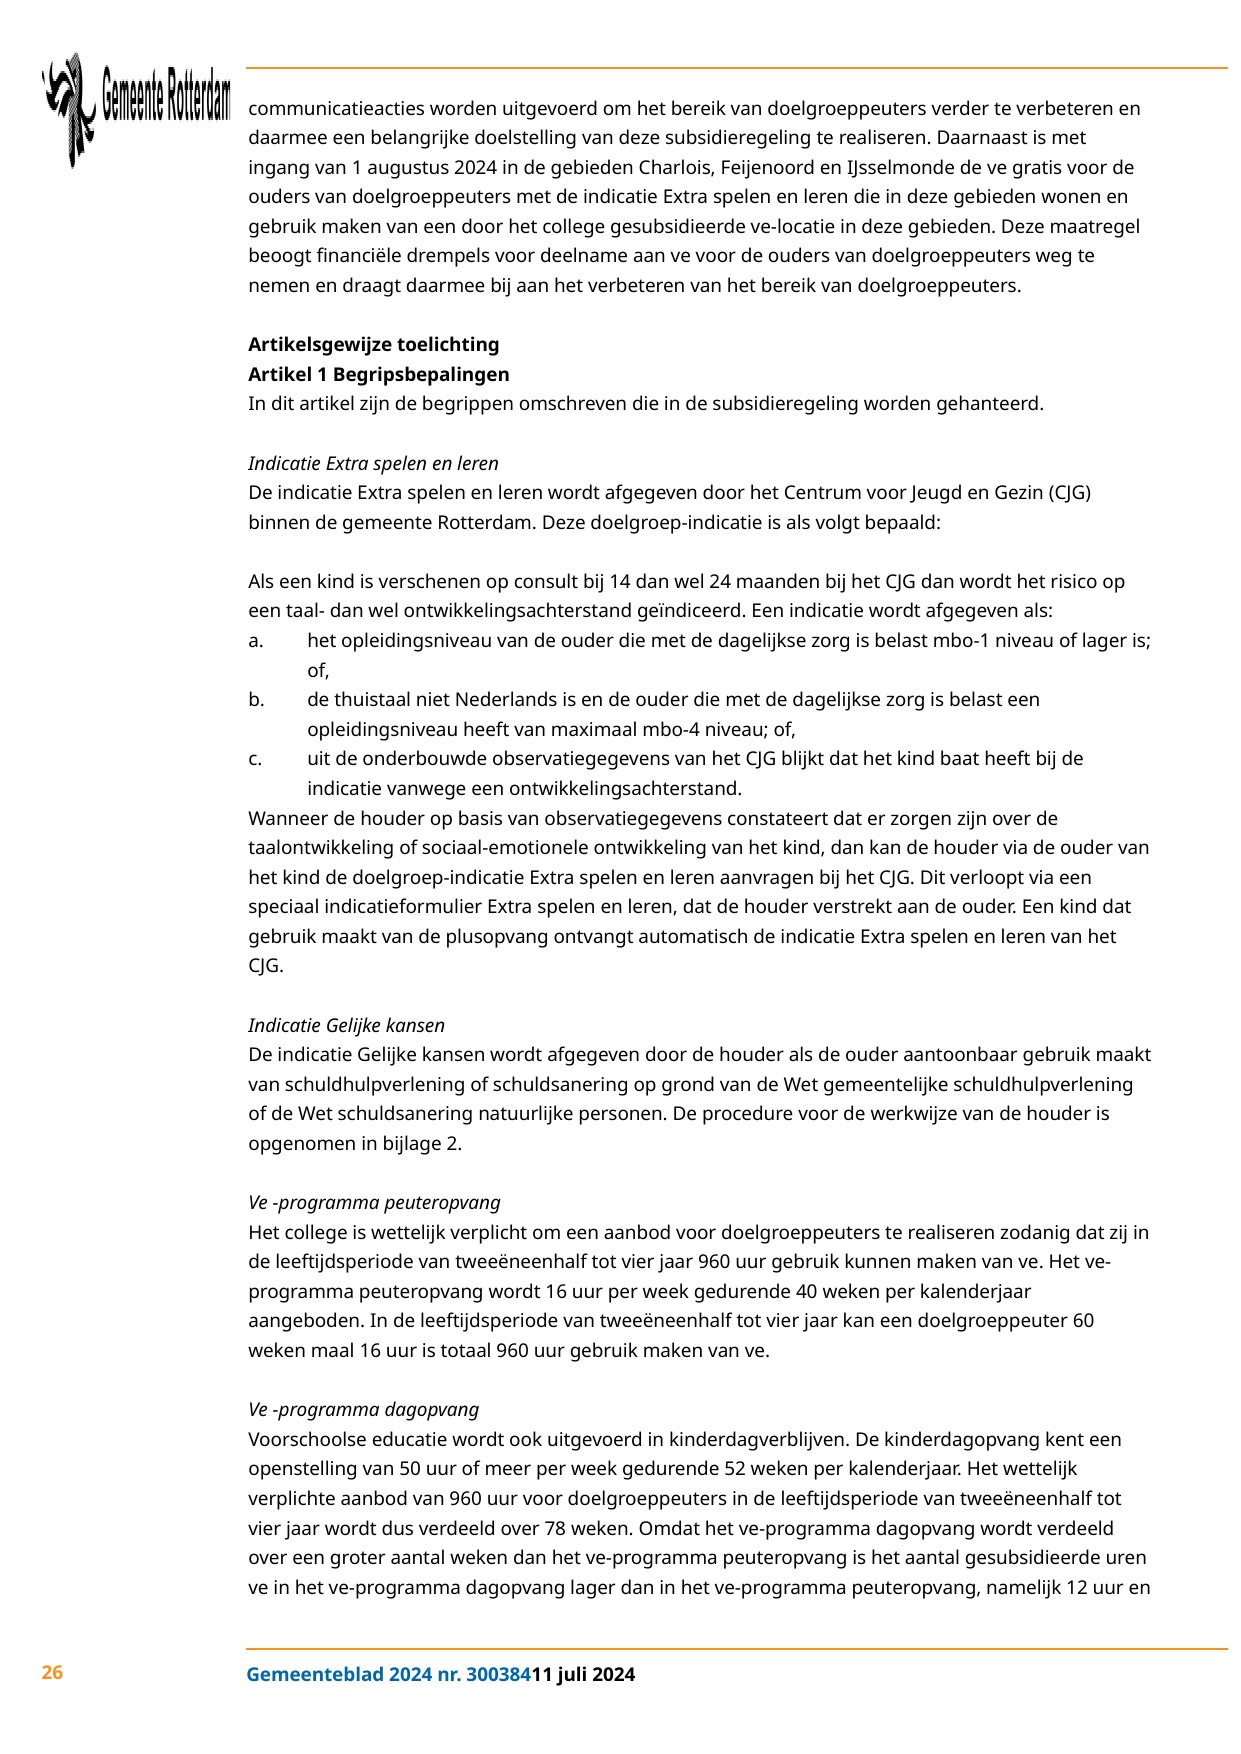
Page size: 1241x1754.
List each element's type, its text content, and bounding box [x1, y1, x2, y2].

text Het college is wettelijk verplicht om een aanbod voor doelgroeppeuters te realiseren zodanig dat zij in de leeftijdsperiode van tweeëneenhalf tot vier jaar 960 uur gebruik kunnen maken van ve. Het ve-programma peuteropvang wordt 16 uur per week gedurende 40 weken per kalenderjaar aangeboden. In de leeftijdsperiode van tweeëneenhalf tot vier jaar kan een doelgroeppeuter 60 weken maal 16 uur is totaal 960 uur gebruik maken van ve. [248, 1219, 1152, 1363]
text Voorschoolse educatie wordt ook uitgevoerd in kinderdagverblijven. De kinderdagopvang kent een openstelling van 50 uur of meer per week gedurende 52 weken per kalenderjaar. Het wettelijk verplichte aanbod van 960 uur voor doelgroeppeuters in de leeftijdsperiode van tweeëneenhalf tot vier jaar wordt dus verdeeld over 78 weken. Omdat het ve-programma dagopvang wordt verdeeld over een groter aantal weken dan het ve-programma peuteropvang is het aantal gesubsidieerde uren ve in het ve-programma dagopvang lager dan in het ve-programma peuteropvang, namelijk 12 uur en [248, 1426, 1152, 1600]
list het opleidingsniveau van de ouder die met de dagelijkse zorg is belast mbo-1 niveau of lager is; of, [248, 627, 1152, 683]
text communicatieacties worden uitgevoerd om het bereik van doelgroeppeuters verder te verbeteren en daarmee een belangrijke doelstelling van deze subsidieregeling te realiseren. Daarnaast is met ingang van 1 augustus 2024 in de gebieden Charlois, Feijenoord en IJsselmonde de ve gratis voor de ouders van doelgroeppeuters met de indicatie Extra spelen en leren die in deze gebieden wonen en gebruik maken van een door het college gesubsidieerde ve-locatie in deze gebieden. Deze maatregel beoogt financiële drempels voor deelname aan ve voor de ouders van doelgroeppeuters weg te nemen en draagt daarmee bij aan het verbeteren van het bereik van doelgroeppeuters. [248, 95, 1152, 298]
text In dit artikel zijn de begrippen omschreven die in de subsidieregeling worden gehanteerd. [248, 391, 1152, 416]
text De indicatie Extra spelen en leren wordt afgegeven door het Centrum voor Jeugd en Gezin (CJG) binnen de gemeente Rotterdam. Deze doelgroep-indicatie is als volgt bepaald: [248, 479, 1152, 535]
text Indicatie Extra spelen en leren [248, 450, 1152, 476]
text Ve -programma peuteropvang [248, 1189, 1152, 1215]
text Indicatie Gelijke kansen [248, 1012, 1152, 1038]
text Wanneer de houder op basis van observatiegegevens constateert dat er zorgen zijn over de taalontwikkeling of sociaal-emotionele ontwikkeling van het kind, dan kan de houder via de ouder van het kind de doelgroep-indicatie Extra spelen en leren aanvragen bij het CJG. Dit verloopt via een speciaal indicatieformulier Extra spelen en leren, dat de houder verstrekt aan de ouder. Een kind dat gebruik maakt van de plusopvang ontvangt automatisch de indicatie Extra spelen en leren van het CJG. [248, 805, 1152, 978]
text Als een kind is verschenen op consult bij 14 dan wel 24 maanden bij het CJG dan wordt het risico op een taal- dan wel ontwikkelingsachterstand geïndiceerd. Een indicatie wordt afgegeven als: [248, 568, 1152, 623]
text De indicatie Gelijke kansen wordt afgegeven door de houder als de ouder aantoonbaar gebruik maakt van schuldhulpverlening of schuldsanering op grond van de Wet gemeentelijke schuldhulpverlening of de Wet schuldsanering natuurlijke personen. De procedure voor de werkwijze van de houder is opgenomen in bijlage 2. [248, 1041, 1152, 1156]
text Artikelsgewijze toelichting [248, 331, 1152, 357]
list uit de onderbouwde observatiegegevens van het CJG blijkt dat het kind baat heeft bij de indicatie vanwege een ontwikkelingsachterstand. [248, 746, 1152, 801]
text Ve -programma dagopvang [248, 1396, 1152, 1422]
list de thuistaal niet Nederlands is en de ouder die met de dagelijkse zorg is belast een opleidingsniveau heeft van maximaal mbo-4 niveau; of, [248, 686, 1152, 742]
picture [41, 47, 231, 172]
text Artikel 1 Begripsbepalingen [248, 361, 1152, 387]
